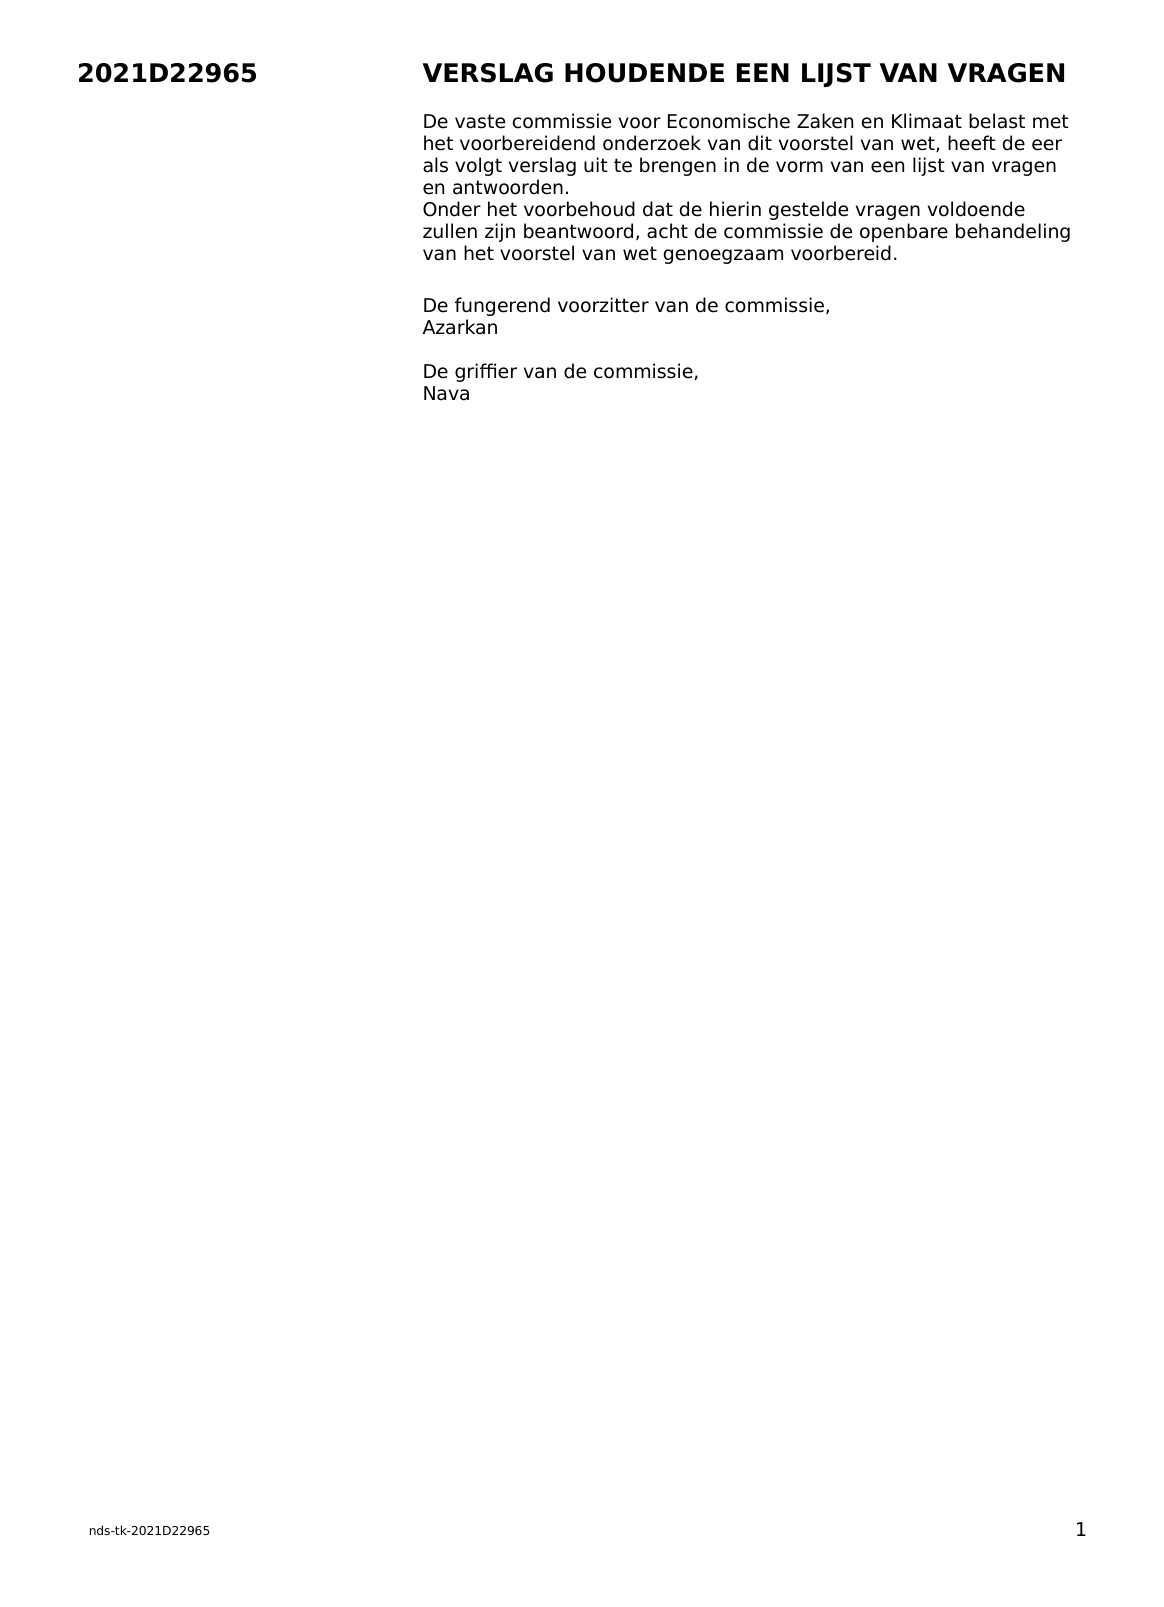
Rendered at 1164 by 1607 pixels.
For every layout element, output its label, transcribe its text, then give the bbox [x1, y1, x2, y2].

text Onder het voorbehoud dat de hierin gestelde vragen voldoende zullen zijn beantwoord, acht de commissie de openbare behandeling van het voorstel van wet genoegzaam voorbereid. [422, 199, 1087, 265]
text nds-tk-2021D22965 [88, 1524, 323, 1538]
text 2021D22965 VERSLAG HOUDENDE EEN LIJST VAN VRAGEN [77, 59, 1087, 89]
text De fungerend voorzitter van de commissie, Azarkan [422, 295, 1087, 339]
text De vaste commissie voor Economische Zaken en Klimaat belast met het voorbereidend onderzoek van dit voorstel van wet, heeft de eer als volgt verslag uit te brengen in de vorm van een lijst van vragen en antwoorden. [422, 111, 1087, 199]
text De griffier van de commissie, Nava [422, 361, 1087, 405]
